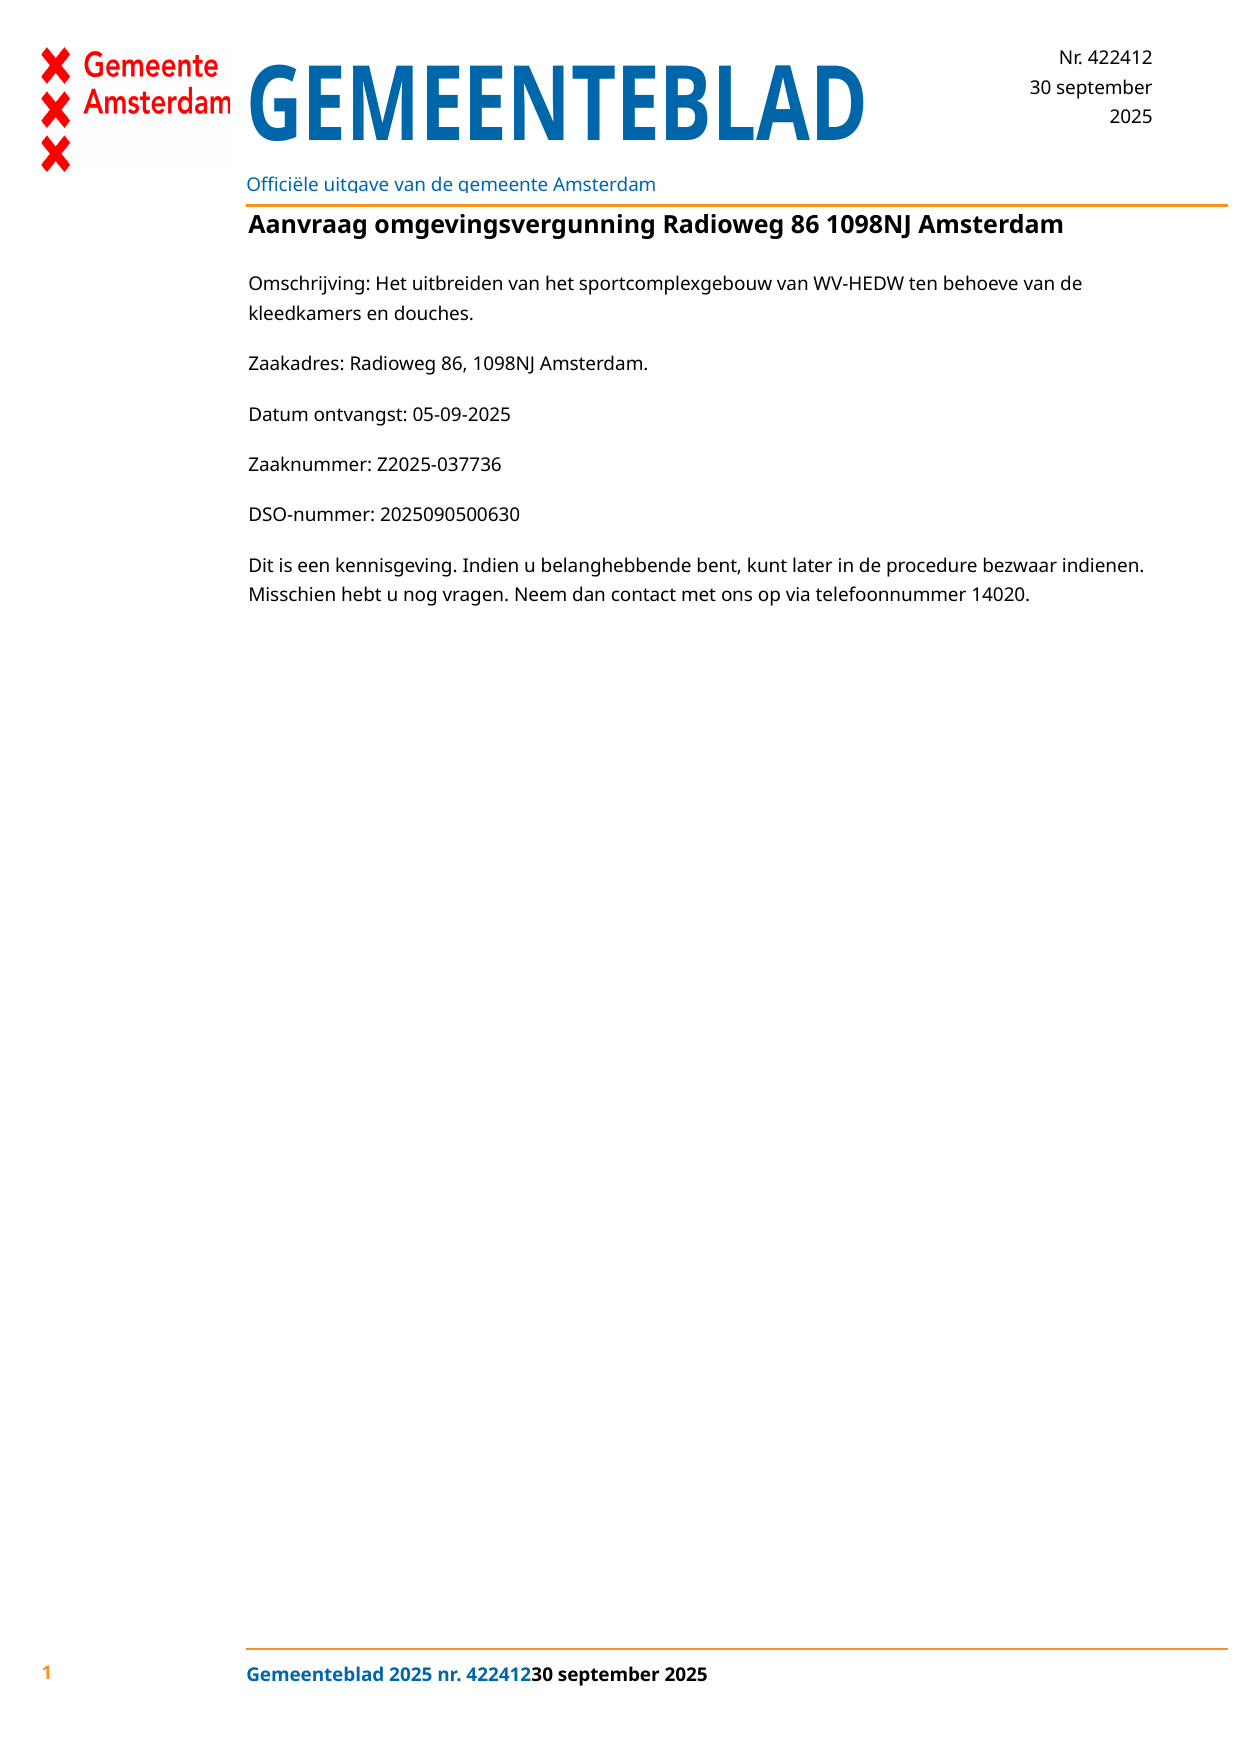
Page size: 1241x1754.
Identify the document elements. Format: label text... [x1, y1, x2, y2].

text Aanvraag omgevingsvergunning Radioweg 86 1098NJ Amsterdam [248, 207, 1152, 241]
text Datum ontvangst: 05-09-2025 [248, 401, 1152, 426]
text Dit is een kennisgeving. Indien u belanghebbende bent, kunt later in de procedure bezwaar indienen. Misschien hebt u nog vragen. Neem dan contact met ons op via telefoonnummer 14020. [248, 552, 1152, 607]
text DSO-nummer: 2025090500630 [248, 502, 1152, 527]
text Omschrijving: Het uitbreiden van het sportcomplexgebouw van WV-HEDW ten behoeve van de kleedkamers en douches. [248, 270, 1152, 326]
text Zaakadres: Radioweg 86, 1098NJ Amsterdam. [248, 350, 1152, 376]
picture [41, 47, 231, 172]
text Zaaknummer: Z2025-037736 [248, 451, 1152, 477]
